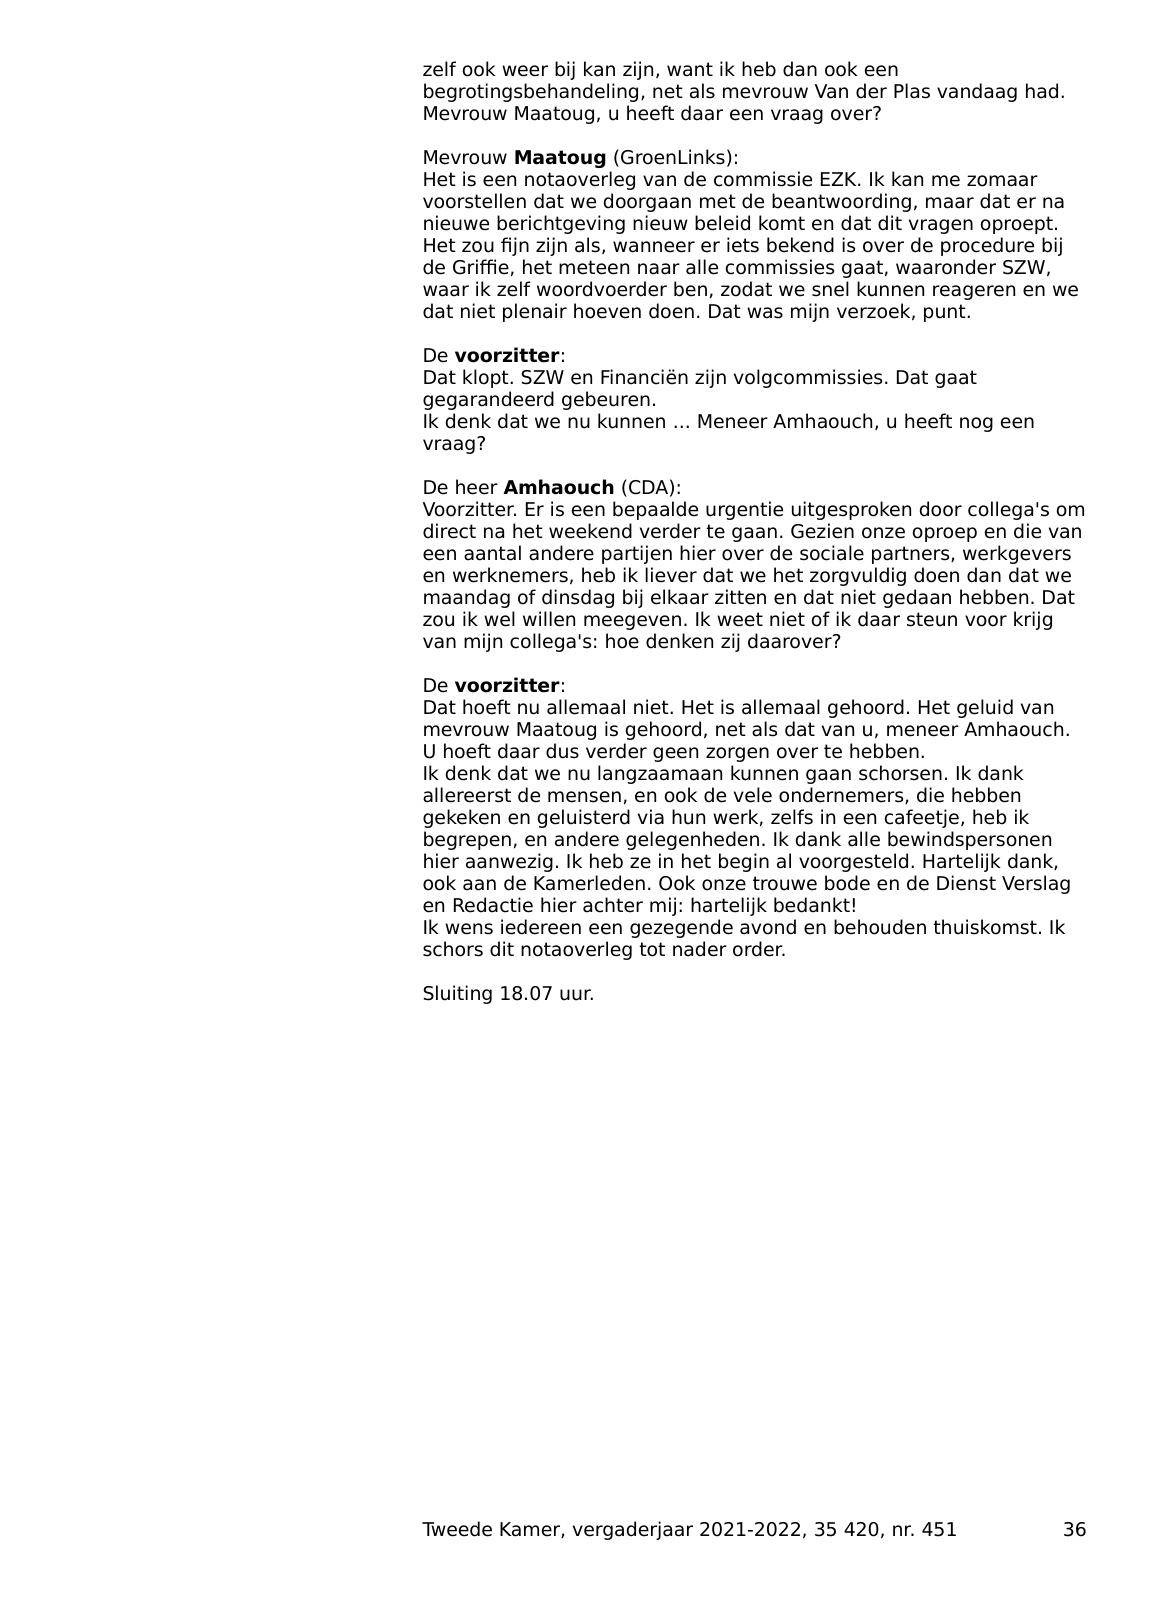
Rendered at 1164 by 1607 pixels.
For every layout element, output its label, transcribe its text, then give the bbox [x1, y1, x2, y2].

text Voorzitter. Er is een bepaalde urgentie uitgesproken door collega's om direct na het weekend verder te gaan. Gezien onze oproep en die van een aantal andere partijen hier over de sociale partners, werkgevers en werknemers, heb ik liever dat we het zorgvuldig doen dan dat we maandag of dinsdag bij elkaar zitten en dat niet gedaan hebben. Dat zou ik wel willen meegeven. Ik weet niet of ik daar steun voor krijg van mijn collega's: hoe denken zij daarover? [422, 499, 1087, 653]
text Ik denk dat we nu kunnen ... Meneer Amhaouch, u heeft nog een vraag? [422, 411, 1087, 455]
text Ik wens iedereen een gezegende avond en behouden thuiskomst. Ik schors dit notaoverleg tot nader order. [422, 917, 1087, 961]
text De voorzitter: [422, 675, 1087, 697]
text Sluiting 18.07 uur. [422, 983, 1087, 1005]
text Mevrouw Maatoug (GroenLinks): [422, 147, 1087, 169]
text Het is een notaoverleg van de commissie EZK. Ik kan me zomaar voorstellen dat we doorgaan met de beantwoording, maar dat er na nieuwe berichtgeving nieuw beleid komt en dat dit vragen oproept. Het zou fijn zijn als, wanneer er iets bekend is over de procedure bij de Griffie, het meteen naar alle commissies gaat, waaronder SZW, waar ik zelf woordvoerder ben, zodat we snel kunnen reageren en we dat niet plenair hoeven doen. Dat was mijn verzoek, punt. [422, 169, 1087, 323]
text zelf ook weer bij kan zijn, want ik heb dan ook een begrotingsbehandeling, net als mevrouw Van der Plas vandaag had. Mevrouw Maatoug, u heeft daar een vraag over? [422, 59, 1087, 125]
text Dat hoeft nu allemaal niet. Het is allemaal gehoord. Het geluid van mevrouw Maatoug is gehoord, net als dat van u, meneer Amhaouch. U hoeft daar dus verder geen zorgen over te hebben. [422, 697, 1087, 763]
text De heer Amhaouch (CDA): [422, 477, 1087, 499]
text Dat klopt. SZW en Financiën zijn volgcommissies. Dat gaat gegarandeerd gebeuren. [422, 367, 1087, 411]
text Ik denk dat we nu langzaamaan kunnen gaan schorsen. Ik dank allereerst de mensen, en ook de vele ondernemers, die hebben gekeken en geluisterd via hun werk, zelfs in een cafeetje, heb ik begrepen, en andere gelegenheden. Ik dank alle bewindspersonen hier aanwezig. Ik heb ze in het begin al voorgesteld. Hartelijk dank, ook aan de Kamerleden. Ook onze trouwe bode en de Dienst Verslag en Redactie hier achter mij: hartelijk bedankt! [422, 763, 1087, 917]
text De voorzitter: [422, 345, 1087, 367]
